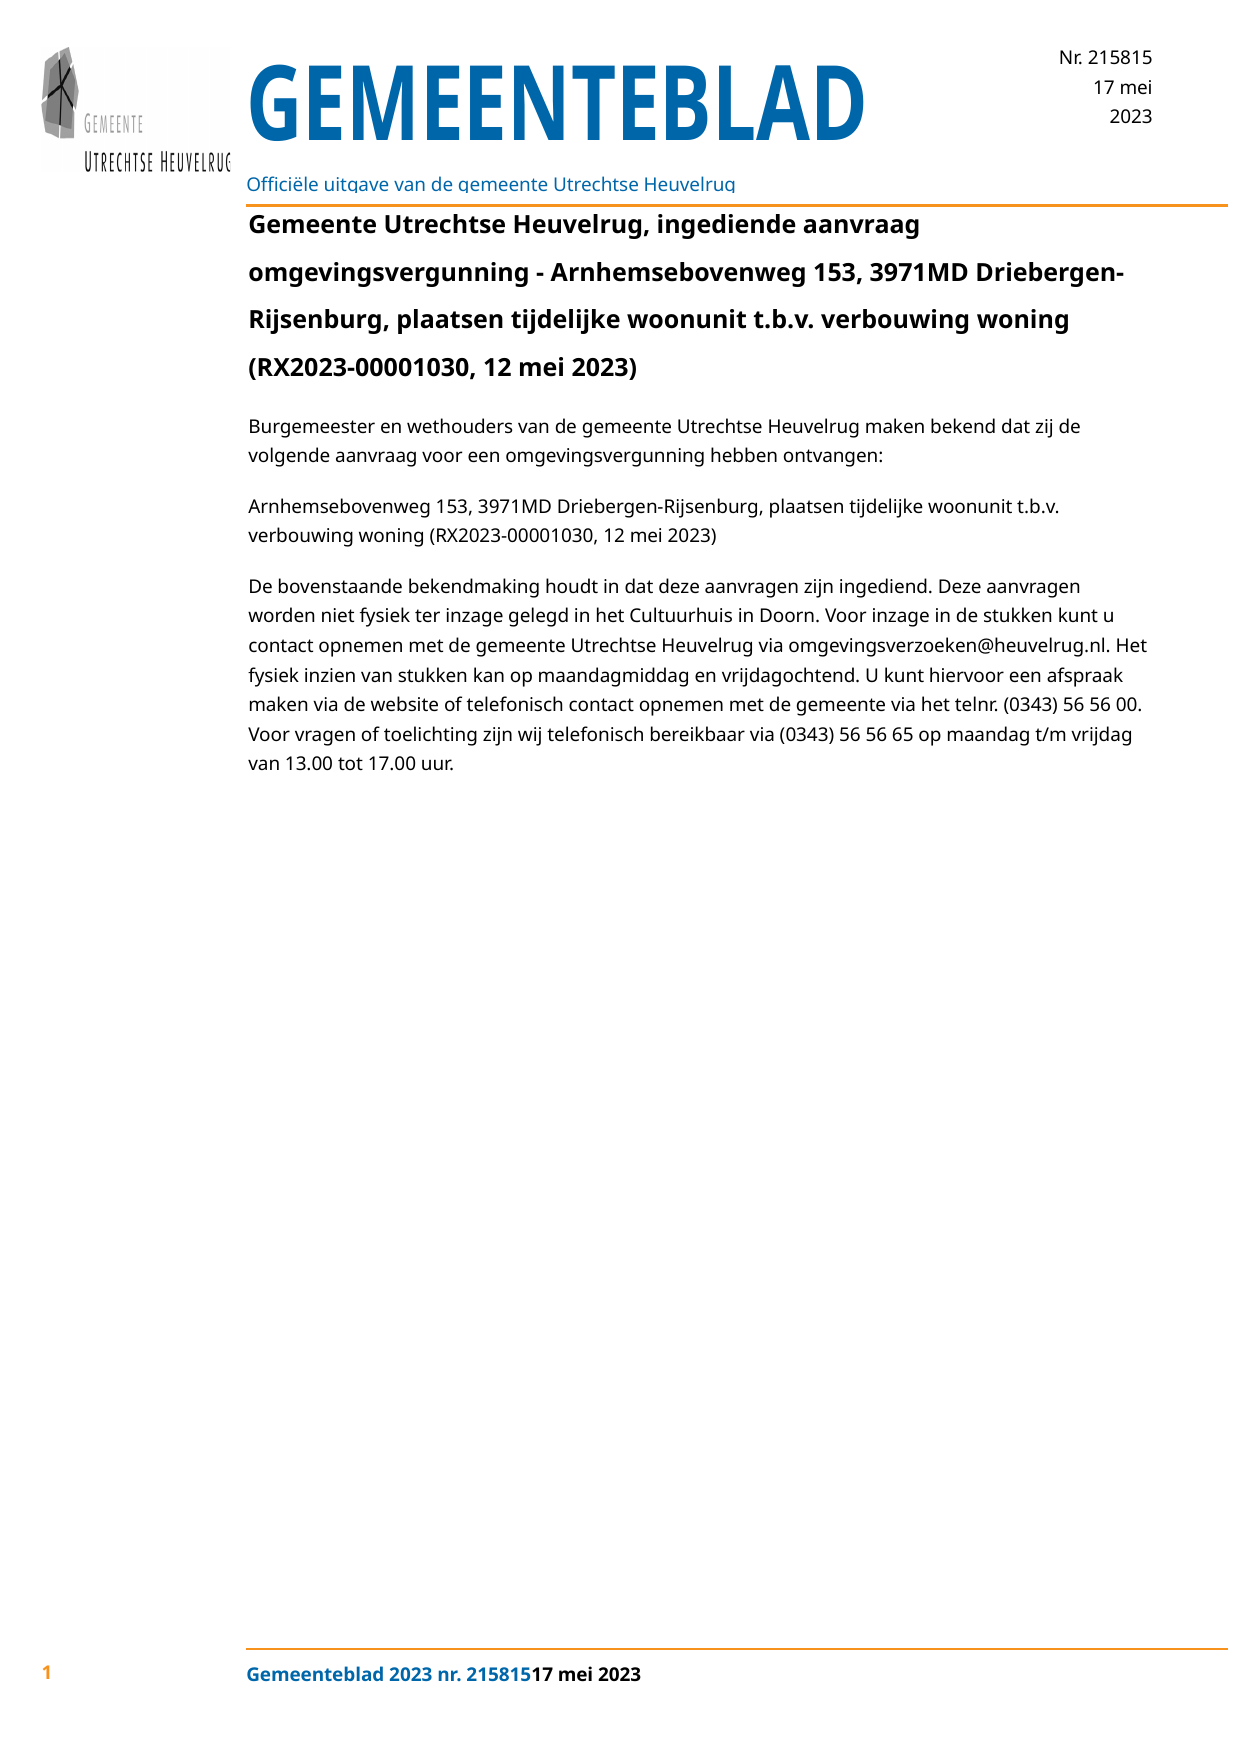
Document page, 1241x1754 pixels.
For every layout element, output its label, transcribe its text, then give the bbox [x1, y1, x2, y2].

text Arnhemsebovenweg 153, 3971MD Driebergen-Rijsenburg, plaatsen tijdelijke woonunit t.b.v. verbouwing woning (RX2023-00001030, 12 mei 2023) [248, 493, 1152, 548]
picture [41, 47, 231, 172]
text Burgemeester en wethouders van de gemeente Utrechtse Heuvelrug maken bekend dat zij de volgende aanvraag voor een omgevingsvergunning hebben ontvangen: [248, 413, 1152, 468]
text De bovenstaande bekendmaking houdt in dat deze aanvragen zijn ingediend. Deze aanvragen worden niet fysiek ter inzage gelegd in het Cultuurhuis in Doorn. Voor inzage in de stukken kunt u contact opnemen met de gemeente Utrechtse Heuvelrug via omgevingsverzoeken@heuvelrug.nl. Het fysiek inzien van stukken kan op maandagmiddag en vrijdagochtend. U kunt hiervoor een afspraak maken via de website of telefonisch contact opnemen met de gemeente via het telnr. (0343) 56 56 00. Voor vragen of toelichting zijn wij telefonisch bereikbaar via (0343) 56 56 65 op maandag t/m vrijdag van 13.00 tot 17.00 uur. [248, 573, 1152, 776]
text Gemeente Utrechtse Heuvelrug, ingediende aanvraag omgevingsvergunning - Arnhemsebovenweg 153, 3971MD Driebergen-Rijsenburg, plaatsen tijdelijke woonunit t.b.v. verbouwing woning (RX2023-00001030, 12 mei 2023) [248, 207, 1152, 384]
